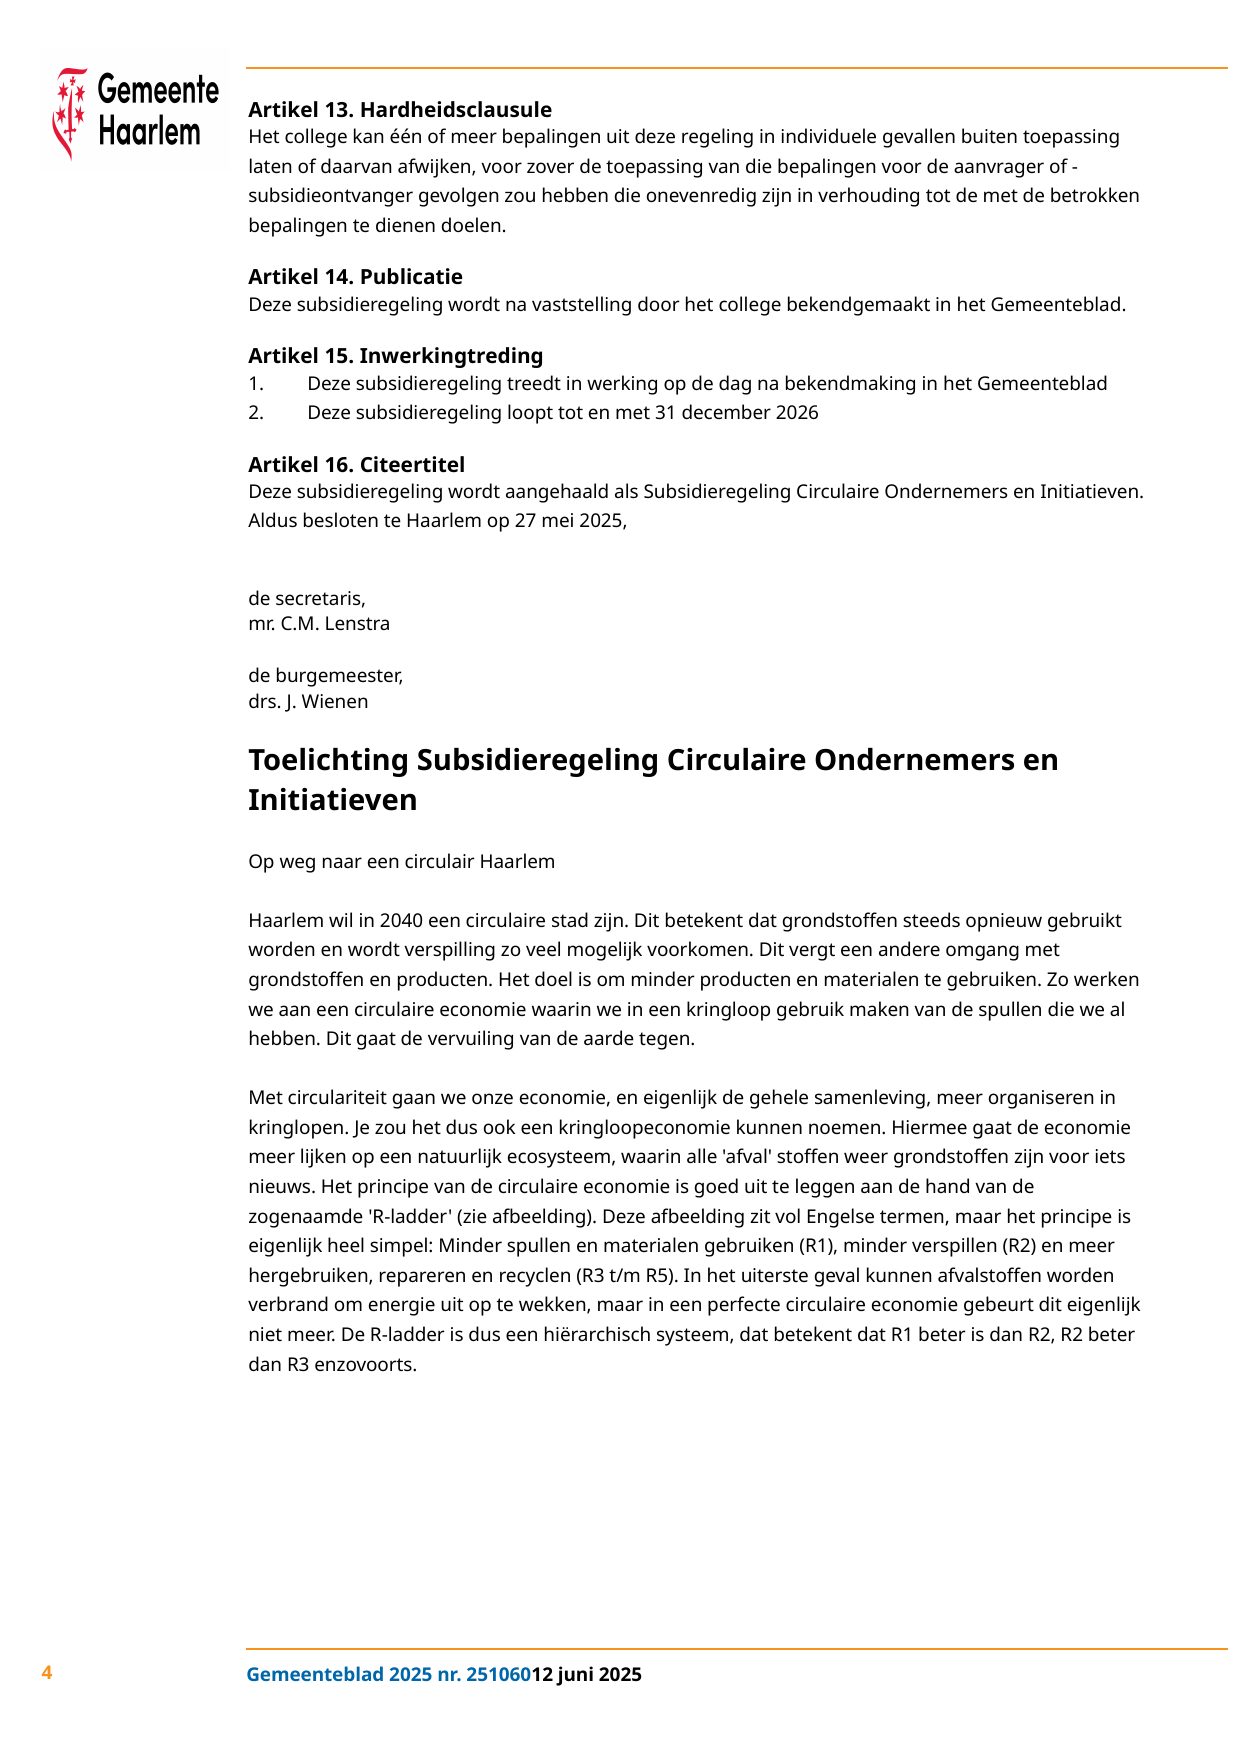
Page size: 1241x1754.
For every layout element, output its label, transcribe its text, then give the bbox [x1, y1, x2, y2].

text Aldus besloten te Haarlem op 27 mei 2025, [248, 508, 1152, 533]
list Deze subsidieregeling treedt in werking op de dag na bekendmaking in het Gemeenteblad [248, 370, 1152, 395]
list Deze subsidieregeling loopt tot en met 31 december 2026 [248, 399, 1152, 425]
text Artikel 16. Citeertitel [248, 450, 1152, 478]
text Artikel 13. Hardheidsclausule [248, 95, 1152, 123]
text mr. C.M. Lenstra [248, 611, 1152, 636]
text de secretaris, [248, 585, 1152, 611]
text Haarlem wil in 2040 een circulaire stad zijn. Dit betekent dat grondstoffen steeds opnieuw gebruikt worden en wordt verspilling zo veel mogelijk voorkomen. Dit vergt een andere omgang met grondstoffen en producten. Het doel is om minder producten en materialen te gebruiken. Zo werken we aan een circulaire economie waarin we in een kringloop gebruik maken van de spullen die we al hebben. Dit gaat de vervuiling van de aarde tegen. [248, 907, 1152, 1051]
text Het college kan één of meer bepalingen uit deze regeling in individuele gevallen buiten toepassing laten of daarvan afwijken, voor zover de toepassing van die bepalingen voor de aanvrager of -subsidieontvanger gevolgen zou hebben die onevenredig zijn in verhouding tot de met de betrokken bepalingen te dienen doelen. [248, 123, 1152, 238]
text Artikel 15. Inwerkingtreding [248, 341, 1152, 370]
text Toelichting Subsidieregeling Circulaire Ondernemers en Initiatieven [248, 739, 1152, 819]
text Met circulariteit gaan we onze economie, en eigenlijk de gehele samenleving, meer organiseren in kringlopen. Je zou het dus ook een kringloopeconomie kunnen noemen. Hiermee gaat de economie meer lijken op een natuurlijk ecosysteem, waarin alle 'afval' stoffen weer grondstoffen zijn voor iets nieuws. Het principe van de circulaire economie is goed uit te leggen aan de hand van de zogenaamde 'R-ladder' (zie afbeelding). Deze afbeelding zit vol Engelse termen, maar het principe is eigenlijk heel simpel: Minder spullen en materialen gebruiken (R1), minder verspillen (R2) en meer hergebruiken, repareren en recyclen (R3 t/m R5). In het uiterste geval kunnen afvalstoffen worden verbrand om energie uit op te wekken, maar in een perfecte circulaire economie gebeurt dit eigenlijk niet meer. De R-ladder is dus een hiërarchisch systeem, dat betekent dat R1 beter is dan R2, R2 beter dan R3 enzovoorts. [248, 1084, 1152, 1376]
text Artikel 14. Publicatie [248, 262, 1152, 291]
text drs. J. Wienen [248, 688, 1152, 713]
picture [41, 47, 231, 172]
text Deze subsidieregeling wordt na vaststelling door het college bekendgemaakt in het Gemeenteblad. [248, 291, 1152, 317]
text Deze subsidieregeling wordt aangehaald als Subsidieregeling Circulaire Ondernemers en Initiatieven. [248, 478, 1152, 504]
text Op weg naar een circulair Haarlem [248, 848, 1152, 873]
text de burgemeester, [248, 662, 1152, 688]
